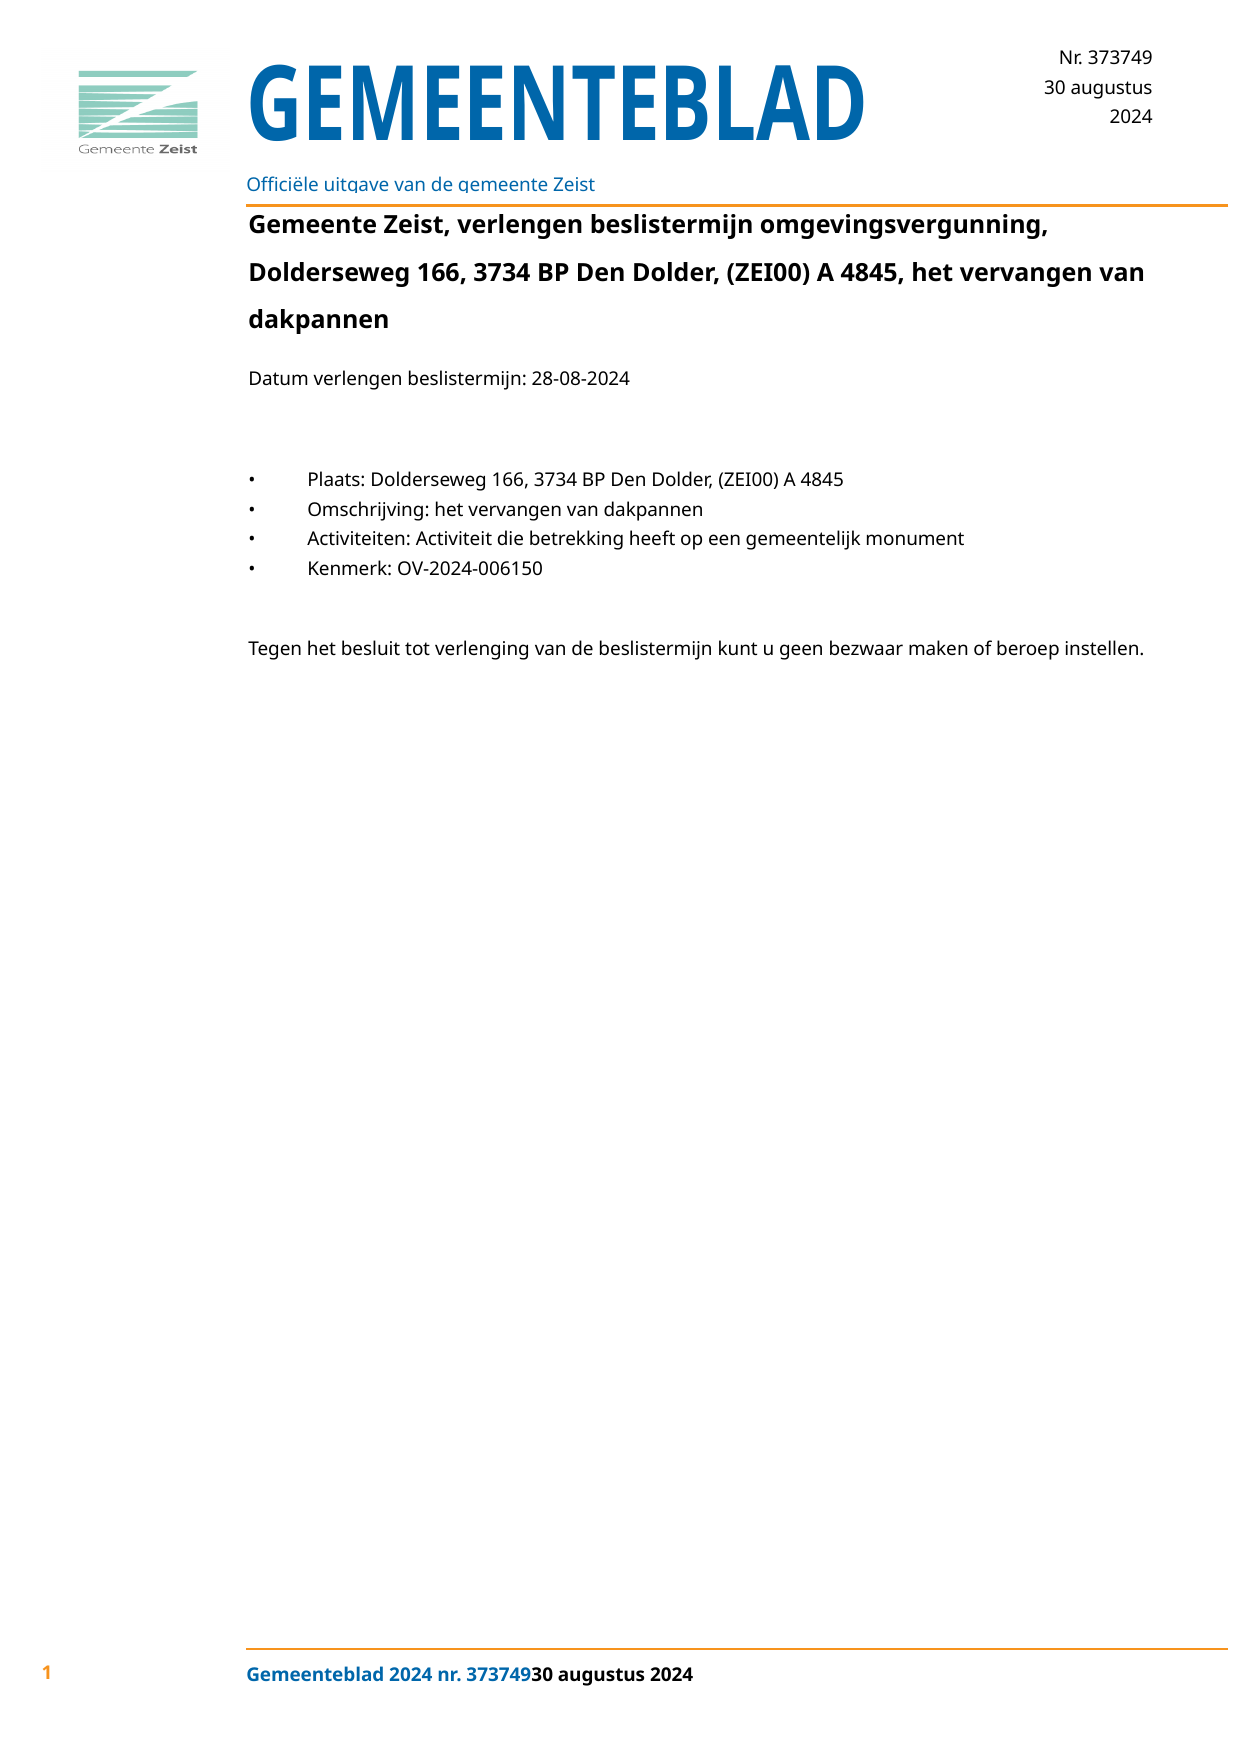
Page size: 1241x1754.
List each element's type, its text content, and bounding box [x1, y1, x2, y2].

list Kenmerk: OV-2024-006150 [248, 555, 1152, 581]
text Datum verlengen beslistermijn: 28-08-2024 [248, 366, 1152, 391]
picture [41, 47, 231, 172]
list Activiteiten: Activiteit die betrekking heeft op een gemeentelijk monument [248, 526, 1152, 551]
list Plaats: Dolderseweg 166, 3734 BP Den Dolder, (ZEI00) A 4845 [248, 466, 1152, 492]
list Omschrijving: het vervangen van dakpannen [248, 496, 1152, 522]
text Tegen het besluit tot verlenging van de beslistermijn kunt u geen bezwaar maken of beroep instellen. [248, 635, 1152, 661]
text Gemeente Zeist, verlengen beslistermijn omgevingsvergunning, Dolderseweg 166, 3734 BP Den Dolder, (ZEI00) A 4845, het vervangen van dakpannen [248, 207, 1152, 336]
